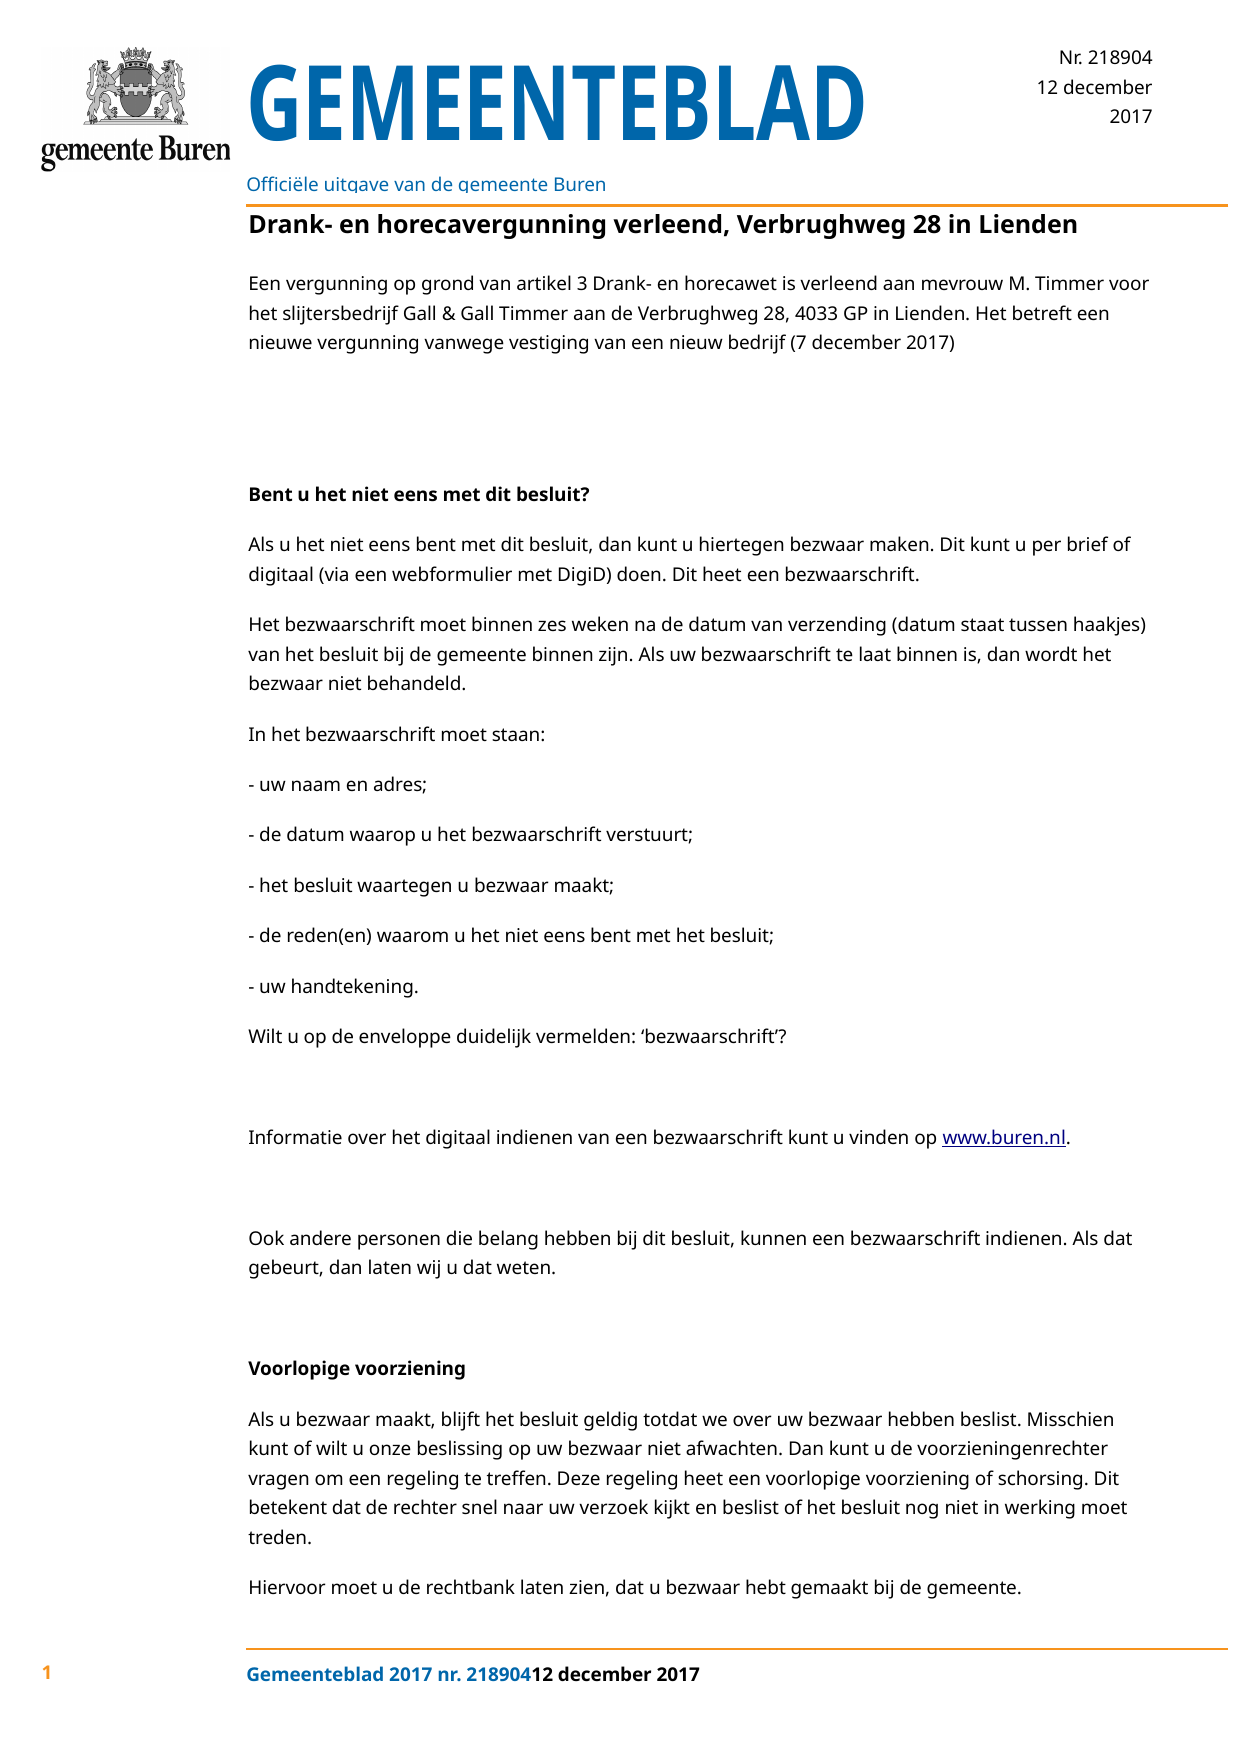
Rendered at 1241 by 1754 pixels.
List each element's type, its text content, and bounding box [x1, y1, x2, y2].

text Voorlopige voorziening [248, 1355, 1152, 1381]
text - uw naam en adres; [248, 771, 1152, 797]
text - de datum waarop u het bezwaarschrift verstuurt; [248, 822, 1152, 847]
text Als u het niet eens bent met dit besluit, dan kunt u hiertegen bezwaar maken. Dit kunt u per brief of digitaal (via een webformulier met DigiD) doen. Dit heet een bezwaarschrift. [248, 531, 1152, 586]
text Ook andere personen die belang hebben bij dit besluit, kunnen een bezwaarschrift indienen. Als dat gebeurt, dan laten wij u dat weten. [248, 1225, 1152, 1280]
text Informatie over het digitaal indienen van een bezwaarschrift kunt u vinden op www.buren.nl. [248, 1124, 1152, 1150]
text Drank- en horecavergunning verleend, Verbrughweg 28 in Lienden [248, 207, 1152, 241]
picture [41, 47, 231, 172]
text Een vergunning op grond van artikel 3 Drank- en horecawet is verleend aan mevrouw M. Timmer voor het slijtersbedrijf Gall & Gall Timmer aan de Verbrughweg 28, 4033 GP in Lienden. Het betreft een nieuwe vergunning vanwege vestiging van een nieuw bedrijf (7 december 2017) [248, 270, 1152, 355]
text Als u bezwaar maakt, blijft het besluit geldig totdat we over uw bezwaar hebben beslist. Misschien kunt of wilt u onze beslissing op uw bezwaar niet afwachten. Dan kunt u de voorzieningenrechter vragen om een regeling te treffen. Deze regeling heet een voorlopige voorziening of schorsing. Dit betekent dat de rechter snel naar uw verzoek kijkt en beslist of het besluit nog niet in werking moet treden. [248, 1406, 1152, 1550]
text Het bezwaarschrift moet binnen zes weken na de datum van verzending (datum staat tussen haakjes) van het besluit bij de gemeente binnen zijn. Als uw bezwaarschrift te laat binnen is, dan wordt het bezwaar niet behandeld. [248, 611, 1152, 696]
text - uw handtekening. [248, 973, 1152, 998]
text Wilt u op de enveloppe duidelijk vermelden: ‘bezwaarschrift’? [248, 1023, 1152, 1049]
text In het bezwaarschrift moet staan: [248, 721, 1152, 746]
text Bent u het niet eens met dit besluit? [248, 481, 1152, 506]
text Hiervoor moet u de rechtbank laten zien, dat u bezwaar hebt gemaakt bij de gemeente. [248, 1574, 1152, 1600]
text - de reden(en) waarom u het niet eens bent met het besluit; [248, 922, 1152, 948]
text - het besluit waartegen u bezwaar maakt; [248, 872, 1152, 898]
